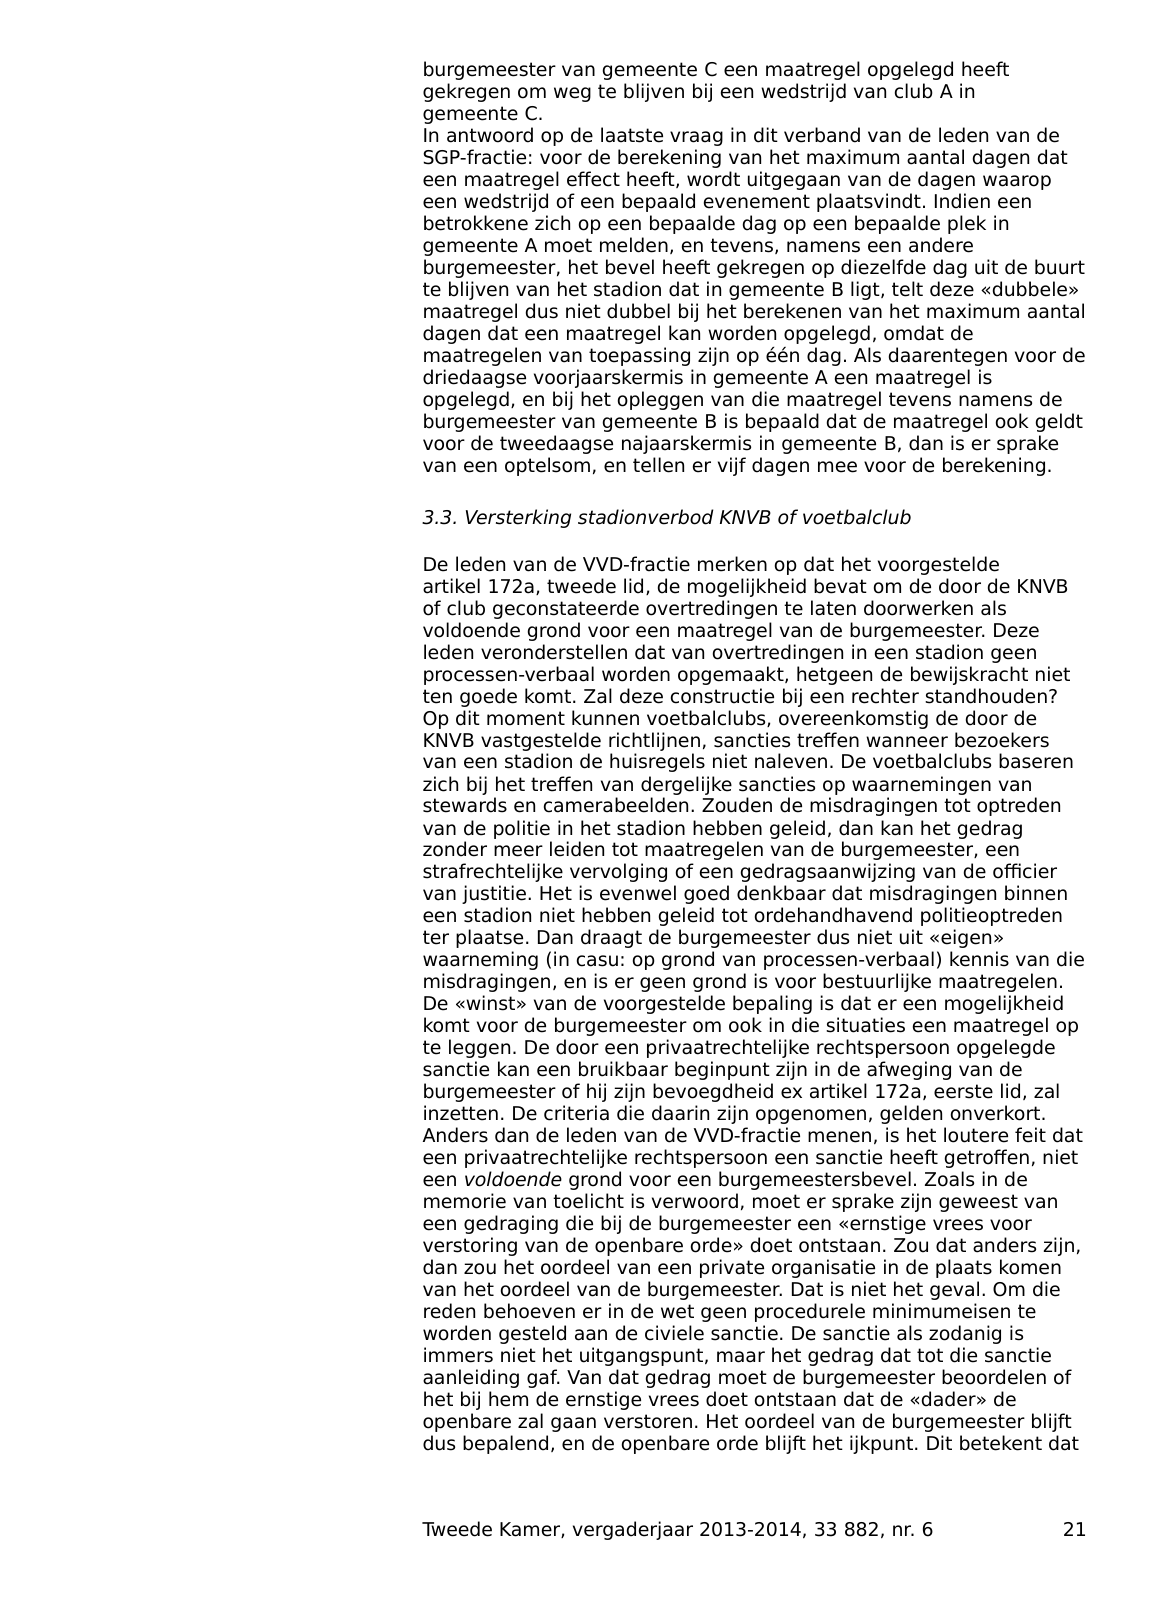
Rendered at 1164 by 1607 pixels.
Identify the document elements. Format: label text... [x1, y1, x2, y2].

text burgemeester van gemeente C een maatregel opgelegd heeft gekregen om weg te blijven bij een wedstrijd van club A in gemeente C. [422, 59, 1087, 125]
text In antwoord op de laatste vraag in dit verband van de leden van de SGP-fractie: voor de berekening van het maximum aantal dagen dat een maatregel effect heeft, wordt uitgegaan van de dagen waarop een wedstrijd of een bepaald evenement plaatsvindt. Indien een betrokkene zich op een bepaalde dag op een bepaalde plek in gemeente A moet melden, en tevens, namens een andere burgemeester, het bevel heeft gekregen op diezelfde dag uit de buurt te blijven van het stadion dat in gemeente B ligt, telt deze «dubbele» maatregel dus niet dubbel bij het berekenen van het maximum aantal dagen dat een maatregel kan worden opgelegd, omdat de maatregelen van toepassing zijn op één dag. Als daarentegen voor de driedaagse voorjaarskermis in gemeente A een maatregel is opgelegd, en bij het opleggen van die maatregel tevens namens de burgemeester van gemeente B is bepaald dat de maatregel ook geldt voor de tweedaagse najaarskermis in gemeente B, dan is er sprake van een optelsom, en tellen er vijf dagen mee voor de berekening. [422, 125, 1087, 477]
subtitle 3.3. Versterking stadionverbod KNVB of voetbalclub [422, 507, 1087, 529]
text De leden van de VVD-fractie merken op dat het voorgestelde artikel 172a, tweede lid, de mogelijkheid bevat om de door de KNVB of club geconstateerde overtredingen te laten doorwerken als voldoende grond voor een maatregel van de burgemeester. Deze leden veronderstellen dat van overtredingen in een stadion geen processen-verbaal worden opgemaakt, hetgeen de bewijskracht niet ten goede komt. Zal deze constructie bij een rechter standhouden? [422, 554, 1087, 707]
text Op dit moment kunnen voetbalclubs, overeenkomstig de door de KNVB vastgestelde richtlijnen, sancties treffen wanneer bezoekers van een stadion de huisregels niet naleven. De voetbalclubs baseren zich bij het treffen van dergelijke sancties op waarnemingen van stewards en camerabeelden. Zouden de misdragingen tot optreden van de politie in het stadion hebben geleid, dan kan het gedrag zonder meer leiden tot maatregelen van de burgemeester, een strafrechtelijke vervolging of een gedragsaanwijzing van de officier van justitie. Het is evenwel goed denkbaar dat misdragingen binnen een stadion niet hebben geleid tot ordehandhavend politieoptreden ter plaatse. Dan draagt de burgemeester dus niet uit «eigen» waarneming (in casu: op grond van processen-verbaal) kennis van die misdragingen, en is er geen grond is voor bestuurlijke maatregelen. De «winst» van de voorgestelde bepaling is dat er een mogelijkheid komt voor de burgemeester om ook in die situaties een maatregel op te leggen. De door een privaatrechtelijke rechtspersoon opgelegde sanctie kan een bruikbaar beginpunt zijn in de afweging van de burgemeester of hij zijn bevoegdheid ex artikel 172a, eerste lid, zal inzetten. De criteria die daarin zijn opgenomen, gelden onverkort. Anders dan de leden van de VVD-fractie menen, is het loutere feit dat een privaatrechtelijke rechtspersoon een sanctie heeft getroffen, niet een voldoende grond voor een burgemeestersbevel. Zoals in de memorie van toelicht is verwoord, moet er sprake zijn geweest van een gedraging die bij de burgemeester een «ernstige vrees voor verstoring van de openbare orde» doet ontstaan. Zou dat anders zijn, dan zou het oordeel van een private organisatie in de plaats komen van het oordeel van de burgemeester. Dat is niet het geval. Om die reden behoeven er in de wet geen procedurele minimumeisen te worden gesteld aan de civiele sanctie. De sanctie als zodanig is immers niet het uitgangspunt, maar het gedrag dat tot die sanctie aanleiding gaf. Van dat gedrag moet de burgemeester beoordelen of het bij hem de ernstige vrees doet ontstaan dat de «dader» de openbare zal gaan verstoren. Het oordeel van de burgemeester blijft dus bepalend, en de openbare orde blijft het ijkpunt. Dit betekent dat [422, 707, 1087, 1455]
